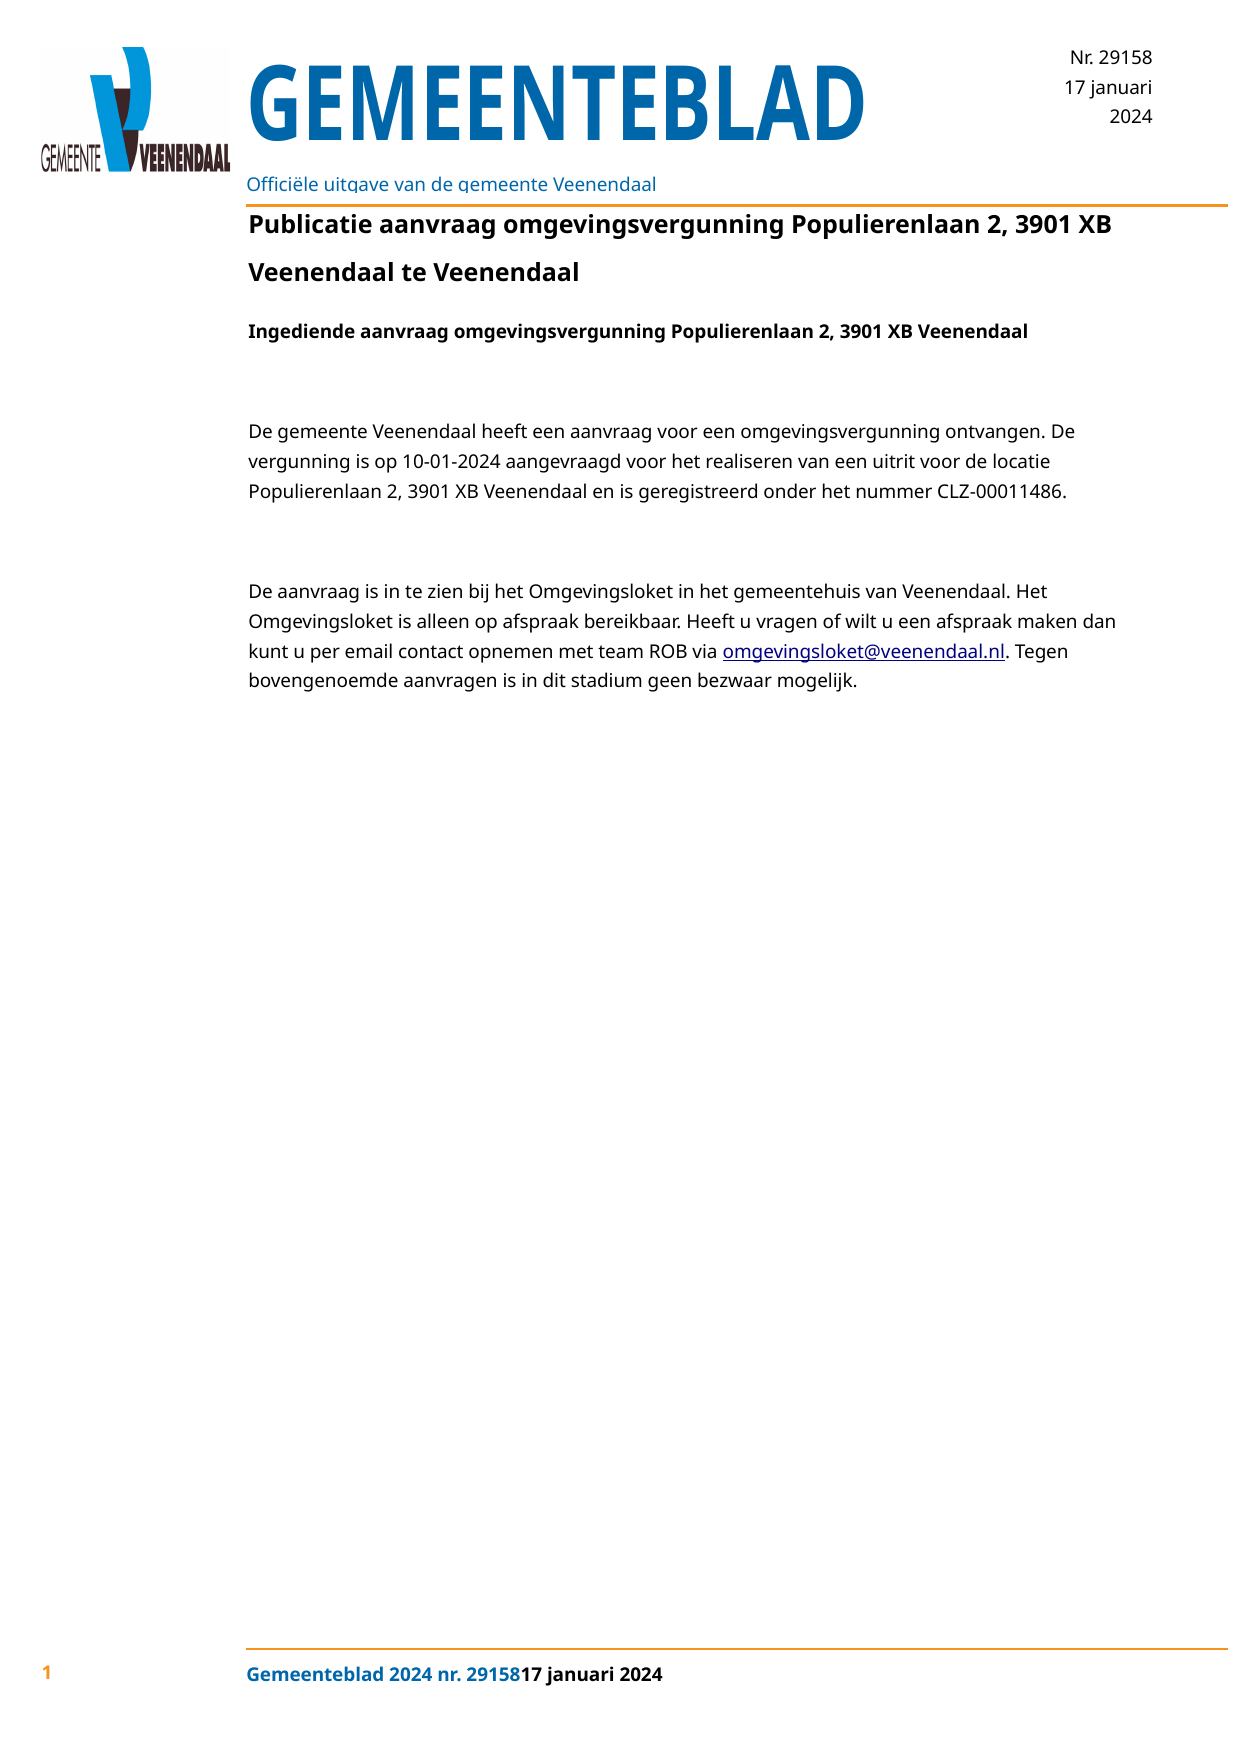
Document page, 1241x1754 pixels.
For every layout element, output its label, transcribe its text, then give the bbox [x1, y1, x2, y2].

text Publicatie aanvraag omgevingsvergunning Populierenlaan 2, 3901 XB Veenendaal te Veenendaal [248, 207, 1152, 288]
text De gemeente Veenendaal heeft een aanvraag voor een omgevingsvergunning ontvangen. De vergunning is op 10-01-2024 aangevraagd voor het realiseren van een uitrit voor de locatie Populierenlaan 2, 3901 XB Veenendaal en is geregistreerd onder het nummer CLZ-00011486. [248, 419, 1152, 504]
text Ingediende aanvraag omgevingsvergunning Populierenlaan 2, 3901 XB Veenendaal [248, 318, 1152, 344]
text De aanvraag is in te zien bij het Omgevingsloket in het gemeentehuis van Veenendaal. Het Omgevingsloket is alleen op afspraak bereikbaar. Heeft u vragen of wilt u een afspraak maken dan kunt u per email contact opnemen met team ROB via omgevingsloket@veenendaal.nl. Tegen bovengenoemde aanvragen is in dit stadium geen bezwaar mogelijk. [248, 579, 1152, 693]
picture [123, 47, 231, 172]
picture [41, 47, 130, 172]
